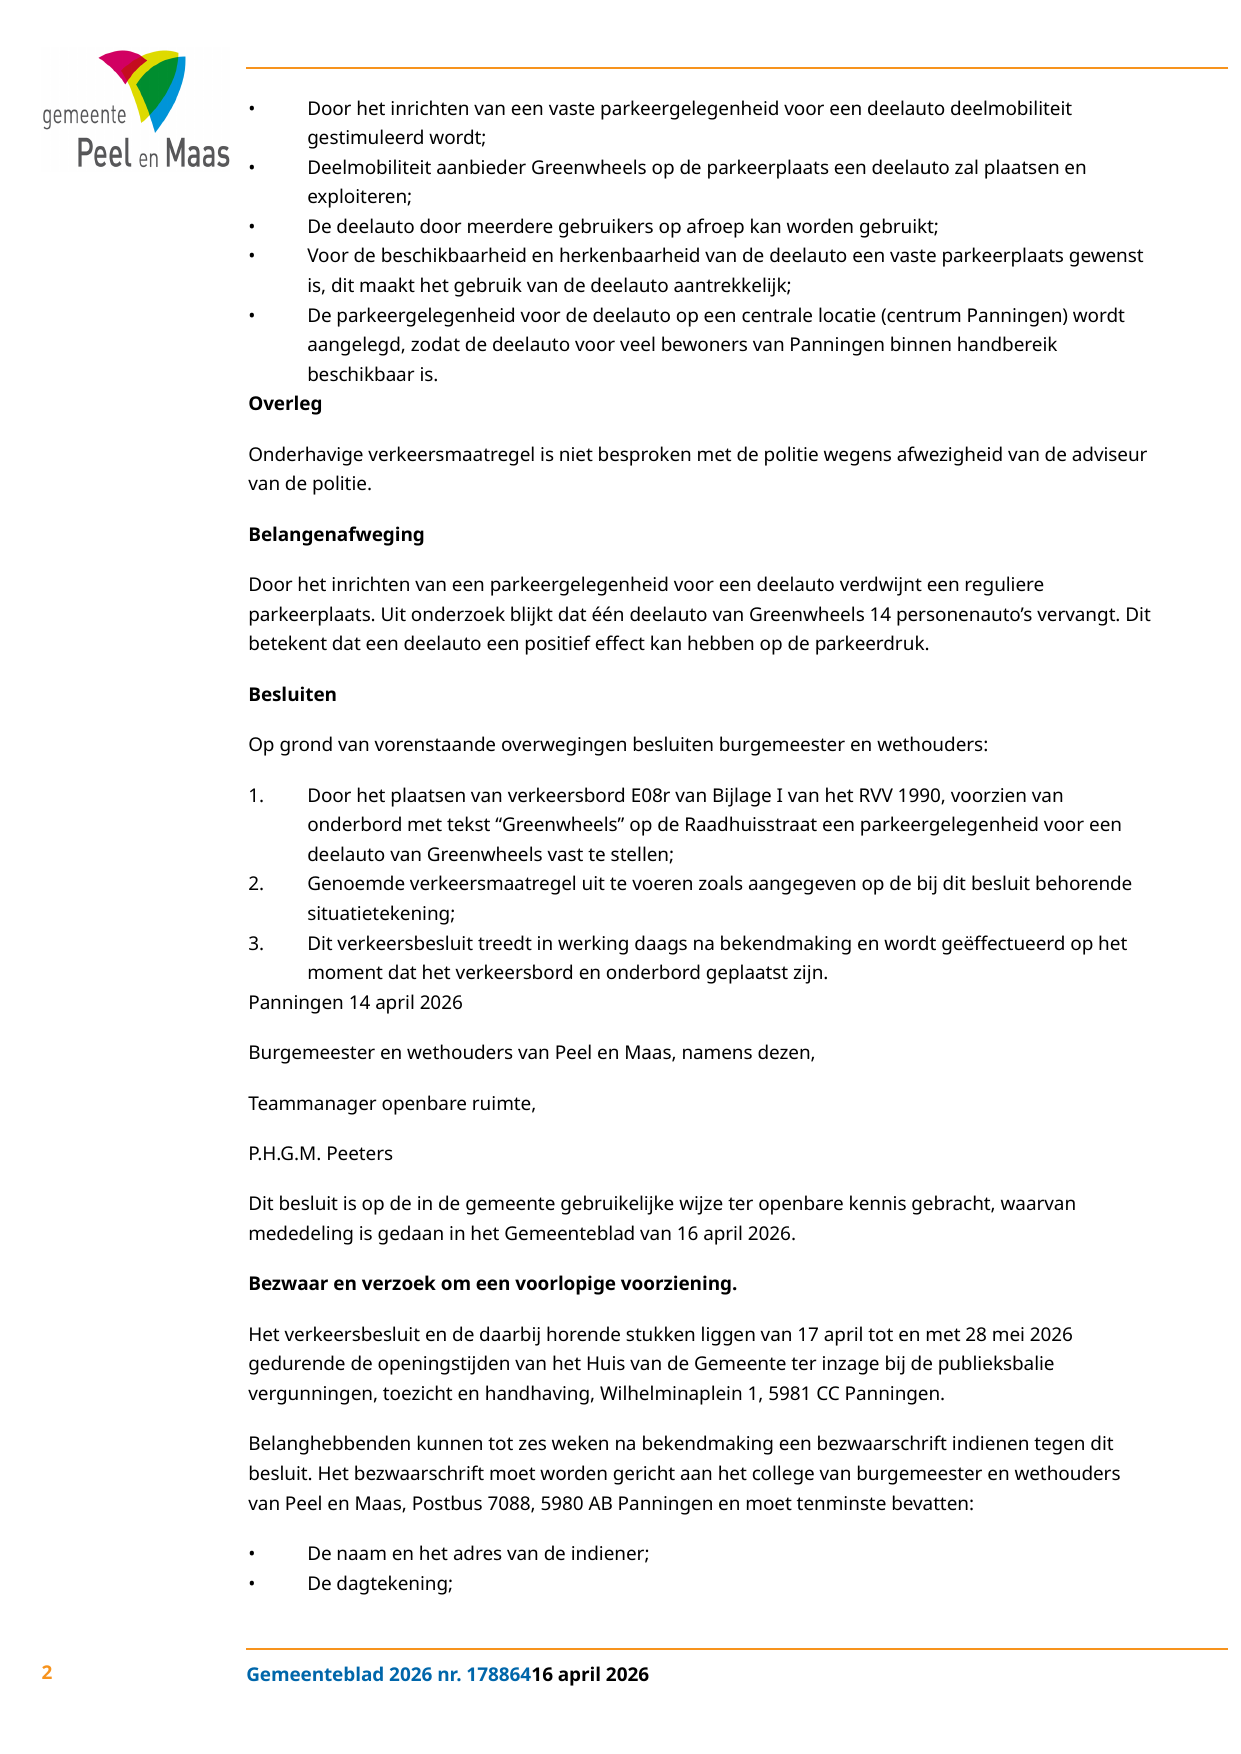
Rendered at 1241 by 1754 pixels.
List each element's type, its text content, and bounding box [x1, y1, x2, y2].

text Teammanager openbare ruimte, [248, 1090, 1152, 1116]
text Overleg [248, 391, 1152, 416]
text Dit besluit is op de in de gemeente gebruikelijke wijze ter openbare kennis gebracht, waarvan mededeling is gedaan in het Gemeenteblad van 16 april 2026. [248, 1191, 1152, 1246]
list De parkeergelegenheid voor de deelauto op een centrale locatie (centrum Panningen) wordt aangelegd, zodat de deelauto voor veel bewoners van Panningen binnen handbereik beschikbaar is. [248, 302, 1152, 387]
list Voor de beschikbaarheid en herkenbaarheid van de deelauto een vaste parkeerplaats gewenst is, dit maakt het gebruik van de deelauto aantrekkelijk; [248, 243, 1152, 298]
text Belangenafweging [248, 521, 1152, 547]
text Het verkeersbesluit en de daarbij horende stukken liggen van 17 april tot en met 28 mei 2026 gedurende de openingstijden van het Huis van de Gemeente ter inzage bij de publieksbalie vergunningen, toezicht en handhaving, Wilhelminaplein 1, 5981 CC Panningen. [248, 1321, 1152, 1406]
list Dit verkeersbesluit treedt in werking daags na bekendmaking en wordt geëffectueerd op het moment dat het verkeersbord en onderbord geplaatst zijn. [248, 930, 1152, 985]
text Op grond van vorenstaande overwegingen besluiten burgemeester en wethouders: [248, 731, 1152, 757]
text Besluiten [248, 681, 1152, 707]
text Burgemeester en wethouders van Peel en Maas, namens dezen, [248, 1039, 1152, 1065]
text Door het inrichten van een parkeergelegenheid voor een deelauto verdwijnt een reguliere parkeerplaats. Uit onderzoek blijkt dat één deelauto van Greenwheels 14 personenauto’s vervangt. Dit betekent dat een deelauto een positief effect kan hebben op de parkeerdruk. [248, 571, 1152, 656]
list De naam en het adres van de indiener; [248, 1540, 1152, 1566]
list Door het plaatsen van verkeersbord E08r van Bijlage I van het RVV 1990, voorzien van onderbord met tekst “Greenwheels” op de Raadhuisstraat een parkeergelegenheid voor een deelauto van Greenwheels vast te stellen; [248, 782, 1152, 867]
list Genoemde verkeersmaatregel uit te voeren zoals aangegeven op de bij dit besluit behorende situatietekening; [248, 871, 1152, 926]
list De deelauto door meerdere gebruikers op afroep kan worden gebruikt; [248, 213, 1152, 239]
text Bezwaar en verzoek om een voorlopige voorziening. [248, 1271, 1152, 1296]
text Onderhavige verkeersmaatregel is niet besproken met de politie wegens afwezigheid van de adviseur van de politie. [248, 441, 1152, 496]
list Door het inrichten van een vaste parkeergelegenheid voor een deelauto deelmobiliteit gestimuleerd wordt; [248, 95, 1152, 150]
text P.H.G.M. Peeters [248, 1140, 1152, 1166]
picture [41, 47, 231, 172]
list Deelmobiliteit aanbieder Greenwheels op de parkeerplaats een deelauto zal plaatsen en exploiteren; [248, 154, 1152, 209]
list De dagtekening; [248, 1570, 1152, 1596]
text Panningen 14 april 2026 [248, 989, 1152, 1015]
text Belanghebbenden kunnen tot zes weken na bekendmaking een bezwaarschrift indienen tegen dit besluit. Het bezwaarschrift moet worden gericht aan het college van burgemeester en wethouders van Peel en Maas, Postbus 7088, 5980 AB Panningen en moet tenminste bevatten: [248, 1431, 1152, 1516]
